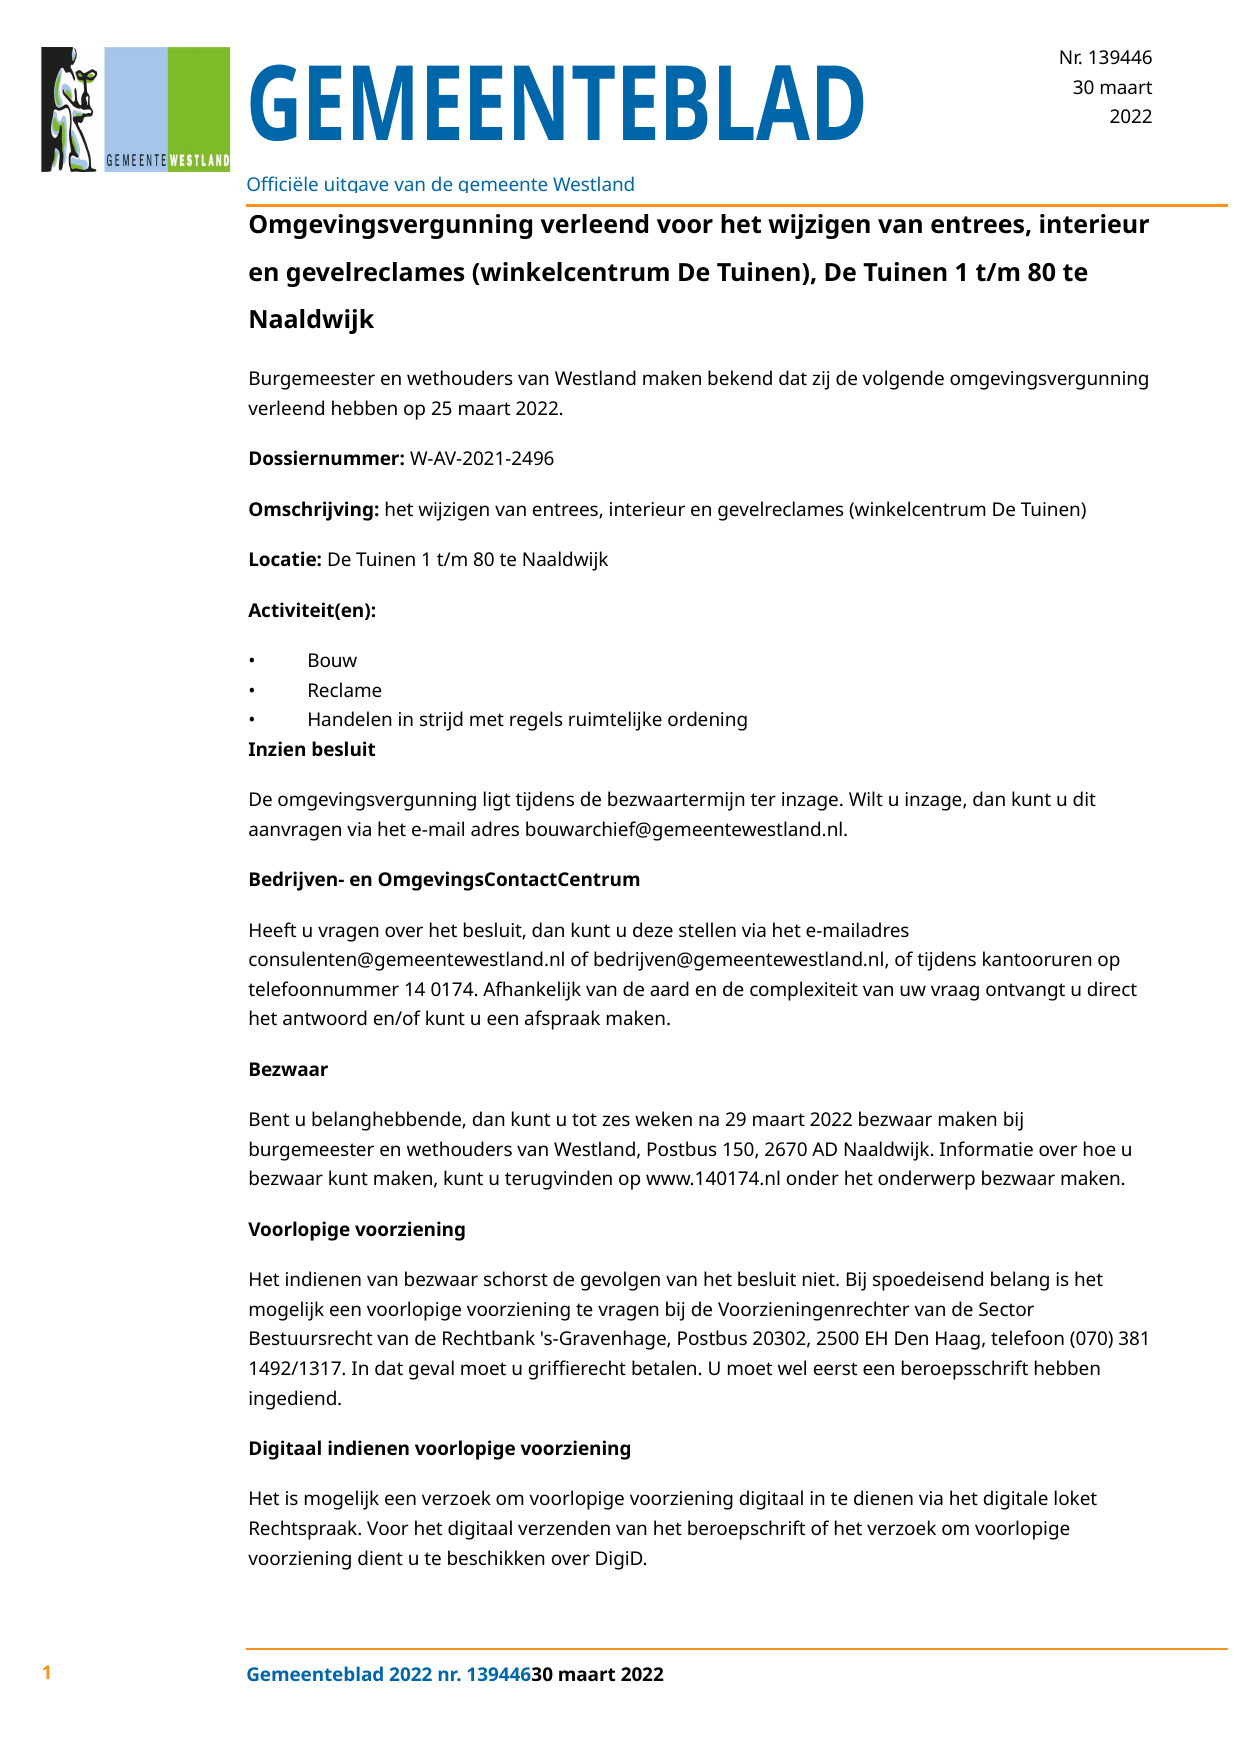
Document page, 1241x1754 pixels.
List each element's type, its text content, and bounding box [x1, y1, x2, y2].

text Bent u belanghebbende, dan kunt u tot zes weken na 29 maart 2022 bezwaar maken bij burgemeester en wethouders van Westland, Postbus 150, 2670 AD Naaldwijk. Informatie over hoe u bezwaar kunt maken, kunt u terugvinden op www.140174.nl onder het onderwerp bezwaar maken. [248, 1106, 1152, 1191]
list Handelen in strijd met regels ruimtelijke ordening [248, 706, 1152, 732]
text Inzien besluit [248, 736, 1152, 762]
text Heeft u vragen over het besluit, dan kunt u deze stellen via het e-mailadres consulenten@gemeentewestland.nl of bedrijven@gemeentewestland.nl, of tijdens kantooruren op telefoonnummer 14 0174. Afhankelijk van de aard en de complexiteit van uw vraag ontvangt u direct het antwoord en/of kunt u een afspraak maken. [248, 917, 1152, 1031]
text Activiteit(en): [248, 597, 1152, 622]
text Digitaal indienen voorlopige voorziening [248, 1435, 1152, 1461]
list Reclame [248, 677, 1152, 702]
text Locatie: De Tuinen 1 t/m 80 te Naaldwijk [248, 546, 1152, 572]
text Het is mogelijk een verzoek om voorlopige voorziening digitaal in te dienen via het digitale loket Rechtspraak. Voor het digitaal verzenden van het beroepschrift of het verzoek om voorlopige voorziening dient u te beschikken over DigiD. [248, 1486, 1152, 1570]
picture [41, 47, 231, 172]
text Het indienen van bezwaar schorst de gevolgen van het besluit niet. Bij spoedeisend belang is het mogelijk een voorlopige voorziening te vragen bij de Voorzieningenrechter van de Sector Bestuursrecht van de Rechtbank 's-Gravenhage, Postbus 20302, 2500 EH Den Haag, telefoon (070) 381 1492/1317. In dat geval moet u griffierecht betalen. U moet wel eerst een beroepsschrift hebben ingediend. [248, 1266, 1152, 1410]
text Bedrijven- en OmgevingsContactCentrum [248, 866, 1152, 892]
text Burgemeester en wethouders van Westland maken bekend dat zij de volgende omgevingsvergunning verleend hebben op 25 maart 2022. [248, 366, 1152, 421]
text Voorlopige voorziening [248, 1216, 1152, 1242]
text Bezwaar [248, 1056, 1152, 1082]
list Bouw [248, 647, 1152, 673]
text Dossiernummer: W-AV-2021-2496 [248, 446, 1152, 471]
text Omschrijving: het wijzigen van entrees, interieur en gevelreclames (winkelcentrum De Tuinen) [248, 496, 1152, 522]
text De omgevingsvergunning ligt tijdens de bezwaartermijn ter inzage. Wilt u inzage, dan kunt u dit aanvragen via het e-mail adres bouwarchief@gemeentewestland.nl. [248, 786, 1152, 842]
text Omgevingsvergunning verleend voor het wijzigen van entrees, interieur en gevelreclames (winkelcentrum De Tuinen), De Tuinen 1 t/m 80 te Naaldwijk [248, 207, 1152, 336]
